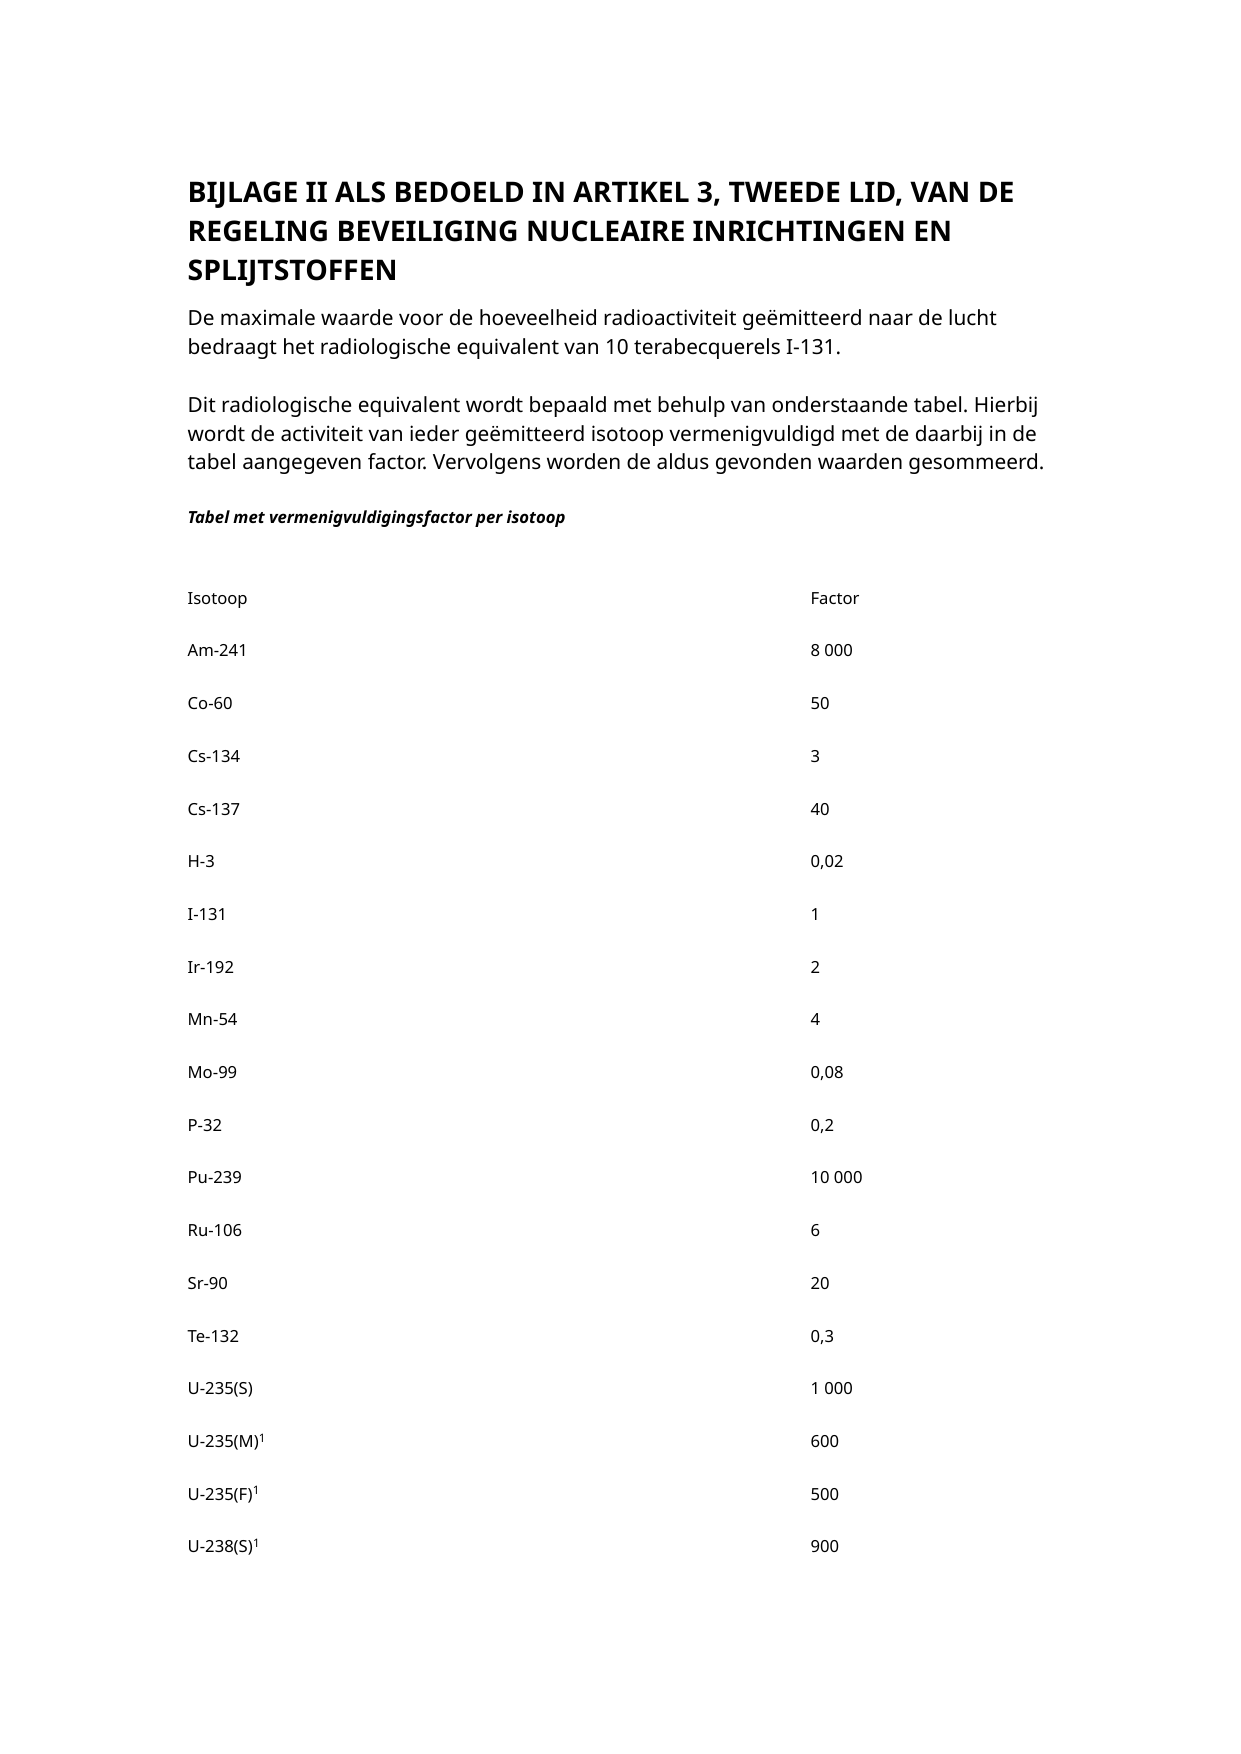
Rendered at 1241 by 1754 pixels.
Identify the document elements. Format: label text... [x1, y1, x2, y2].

table_cell U-238(S)1 [188, 1535, 810, 1588]
subtitle BIJLAGE II ALS BEDOELD IN ARTIKEL 3, TWEEDE LID, VAN DE REGELING BEVEILIGING NUCLEAIRE INRICHTINGEN EN SPLIJTSTOFFEN [187, 172, 1053, 288]
table_cell 0,02 [810, 850, 1053, 902]
text Tabel met vermenigvuldigingsfactor per isotoop [187, 506, 1053, 528]
table_cell 0,08 [810, 1061, 1053, 1113]
table_cell 3 [810, 744, 1053, 797]
table_cell 20 [810, 1271, 1053, 1324]
table_cell 1 000 [810, 1377, 1053, 1429]
table_cell Pu-239 [188, 1166, 810, 1219]
table_cell Am-241 [188, 639, 810, 692]
table_cell Te-132 [188, 1324, 810, 1377]
table_cell P-32 [188, 1113, 810, 1166]
table_header Factor [810, 586, 1053, 639]
table_header Isotoop [188, 586, 810, 639]
table_cell 0,2 [810, 1113, 1053, 1166]
table_cell 500 [810, 1482, 1053, 1535]
table_cell Mn-54 [188, 1008, 810, 1061]
table_cell Ru-106 [188, 1219, 810, 1271]
table_cell U-235(S) [188, 1377, 810, 1429]
table_cell 900 [810, 1535, 1053, 1588]
text Dit radiologische equivalent wordt bepaald met behulp van onderstaande tabel. Hierbij wordt de activiteit van ieder geëmitteerd isotoop vermenigvuldigd met de daarbij in de tabel aangegeven factor. Vervolgens worden de aldus gevonden waarden gesommeerd. [187, 390, 1053, 476]
text De maximale waarde voor de hoeveelheid radioactiviteit geëmitteerd naar de lucht bedraagt het radiologische equivalent van 10 terabecquerels I-131. [187, 303, 1053, 360]
table_cell 8 000 [810, 639, 1053, 692]
table_cell Co-60 [188, 692, 810, 744]
table_cell Ir-192 [188, 955, 810, 1008]
table_cell 600 [810, 1430, 1053, 1482]
table_cell H-3 [188, 850, 810, 902]
table_cell 50 [810, 692, 1053, 744]
table_cell Sr-90 [188, 1271, 810, 1324]
table_cell 4 [810, 1008, 1053, 1061]
table_cell Cs-137 [188, 797, 810, 850]
table_cell 40 [810, 797, 1053, 850]
table_cell I-131 [188, 903, 810, 955]
table_cell U-235(M)1 [188, 1430, 810, 1482]
table_cell 1 [810, 903, 1053, 955]
table_cell 0,3 [810, 1324, 1053, 1377]
table_cell 6 [810, 1219, 1053, 1271]
table_cell Cs-134 [188, 744, 810, 797]
table_cell 2 [810, 955, 1053, 1008]
table_cell 10 000 [810, 1166, 1053, 1219]
table_cell Mo-99 [188, 1061, 810, 1113]
table_cell U-235(F)1 [188, 1482, 810, 1535]
